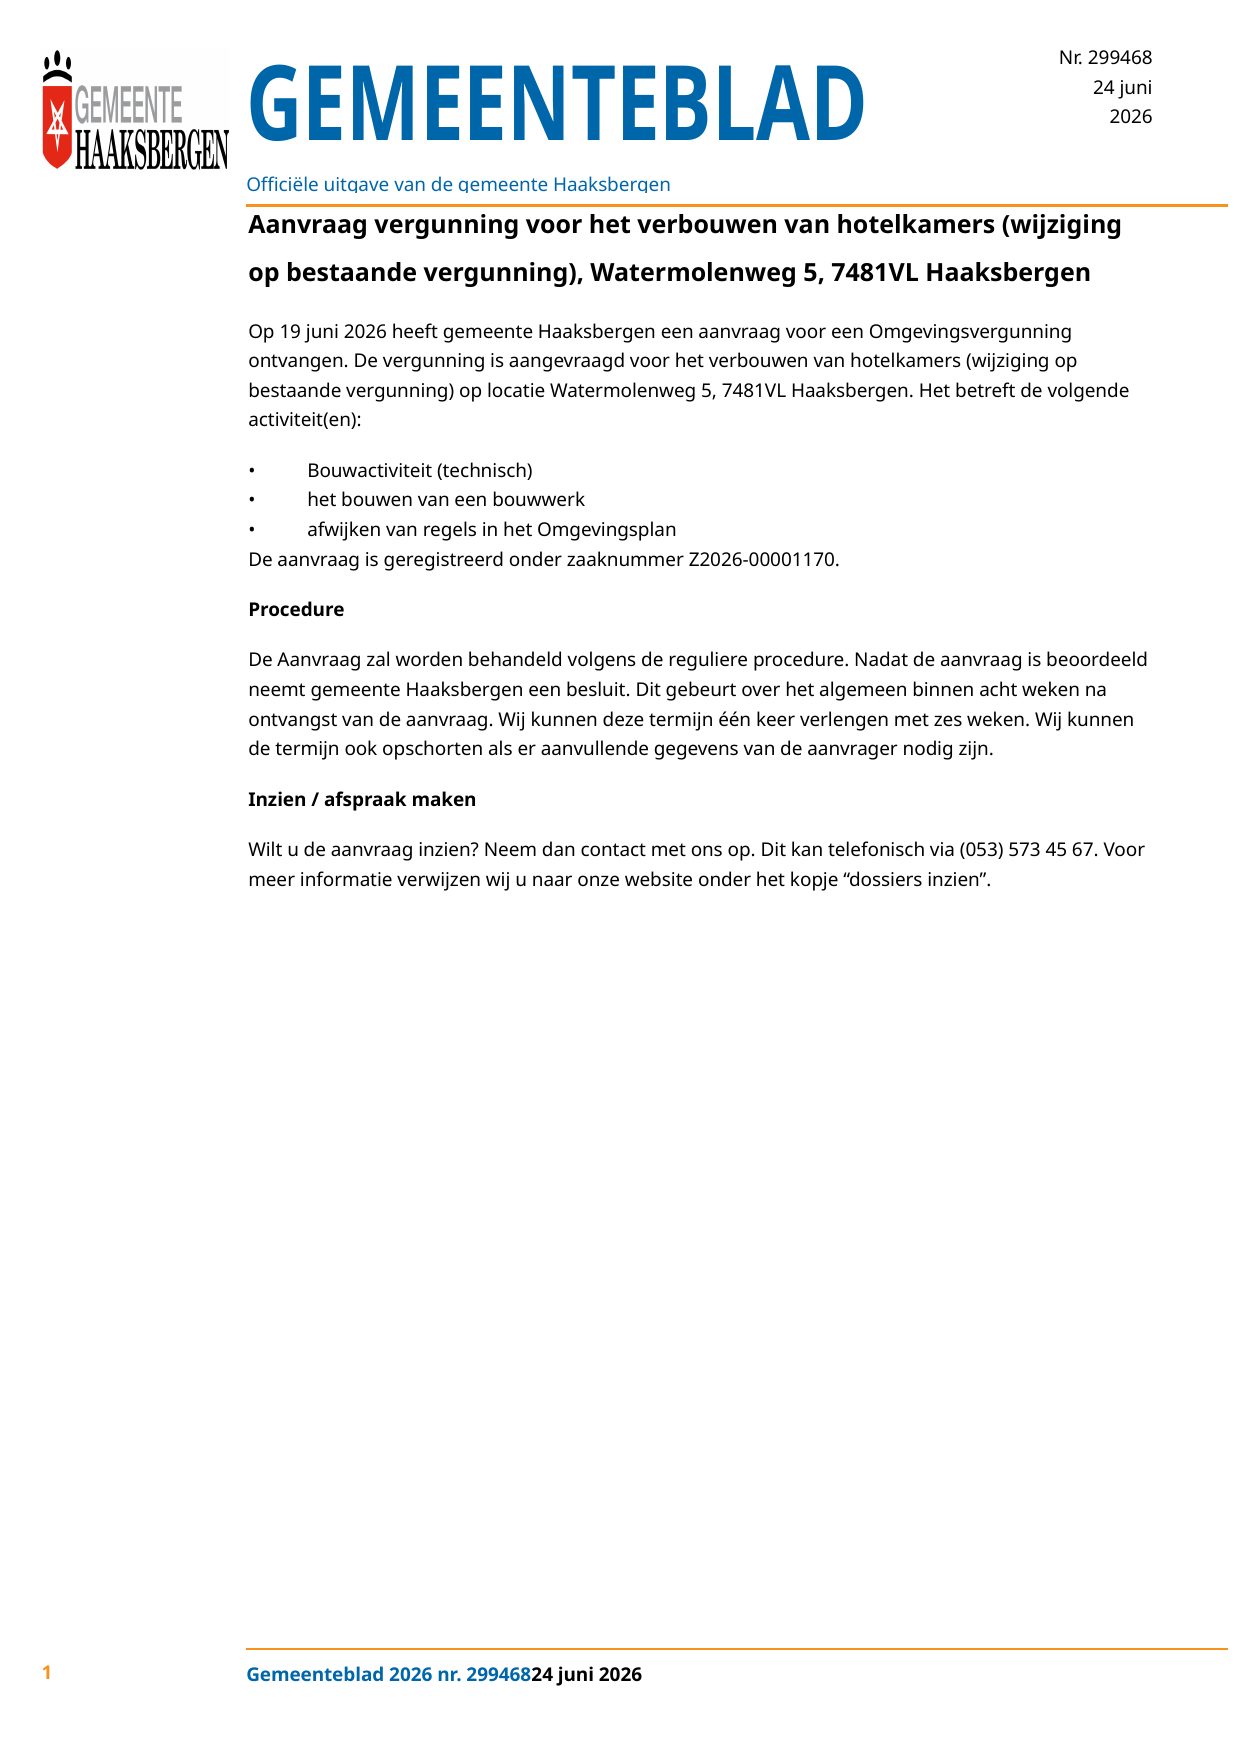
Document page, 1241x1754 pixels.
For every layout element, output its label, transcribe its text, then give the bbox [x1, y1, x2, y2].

picture [41, 47, 231, 172]
text Wilt u de aanvraag inzien? Neem dan contact met ons op. Dit kan telefonisch via (053) 573 45 67. Voor meer informatie verwijzen wij u naar onze website onder het kopje “dossiers inzien”. [248, 836, 1152, 892]
list het bouwen van een bouwwerk [248, 487, 1152, 512]
text Op 19 juni 2026 heeft gemeente Haaksbergen een aanvraag voor een Omgevingsvergunning ontvangen. De vergunning is aangevraagd voor het verbouwen van hotelkamers (wijziging op bestaande vergunning) op locatie Watermolenweg 5, 7481VL Haaksbergen. Het betreft de volgende activiteit(en): [248, 318, 1152, 432]
list Bouwactiviteit (technisch) [248, 457, 1152, 483]
text Inzien / afspraak maken [248, 786, 1152, 812]
text De aanvraag is geregistreerd onder zaaknummer Z2026-00001170. [248, 546, 1152, 572]
text Procedure [248, 596, 1152, 622]
text De Aanvraag zal worden behandeld volgens de reguliere procedure. Nadat de aanvraag is beoordeeld neemt gemeente Haaksbergen een besluit. Dit gebeurt over het algemeen binnen acht weken na ontvangst van de aanvraag. Wij kunnen deze termijn één keer verlengen met zes weken. Wij kunnen de termijn ook opschorten als er aanvullende gegevens van de aanvrager nodig zijn. [248, 647, 1152, 761]
list afwijken van regels in het Omgevingsplan [248, 516, 1152, 542]
text Aanvraag vergunning voor het verbouwen van hotelkamers (wijziging op bestaande vergunning), Watermolenweg 5, 7481VL Haaksbergen [248, 207, 1152, 288]
